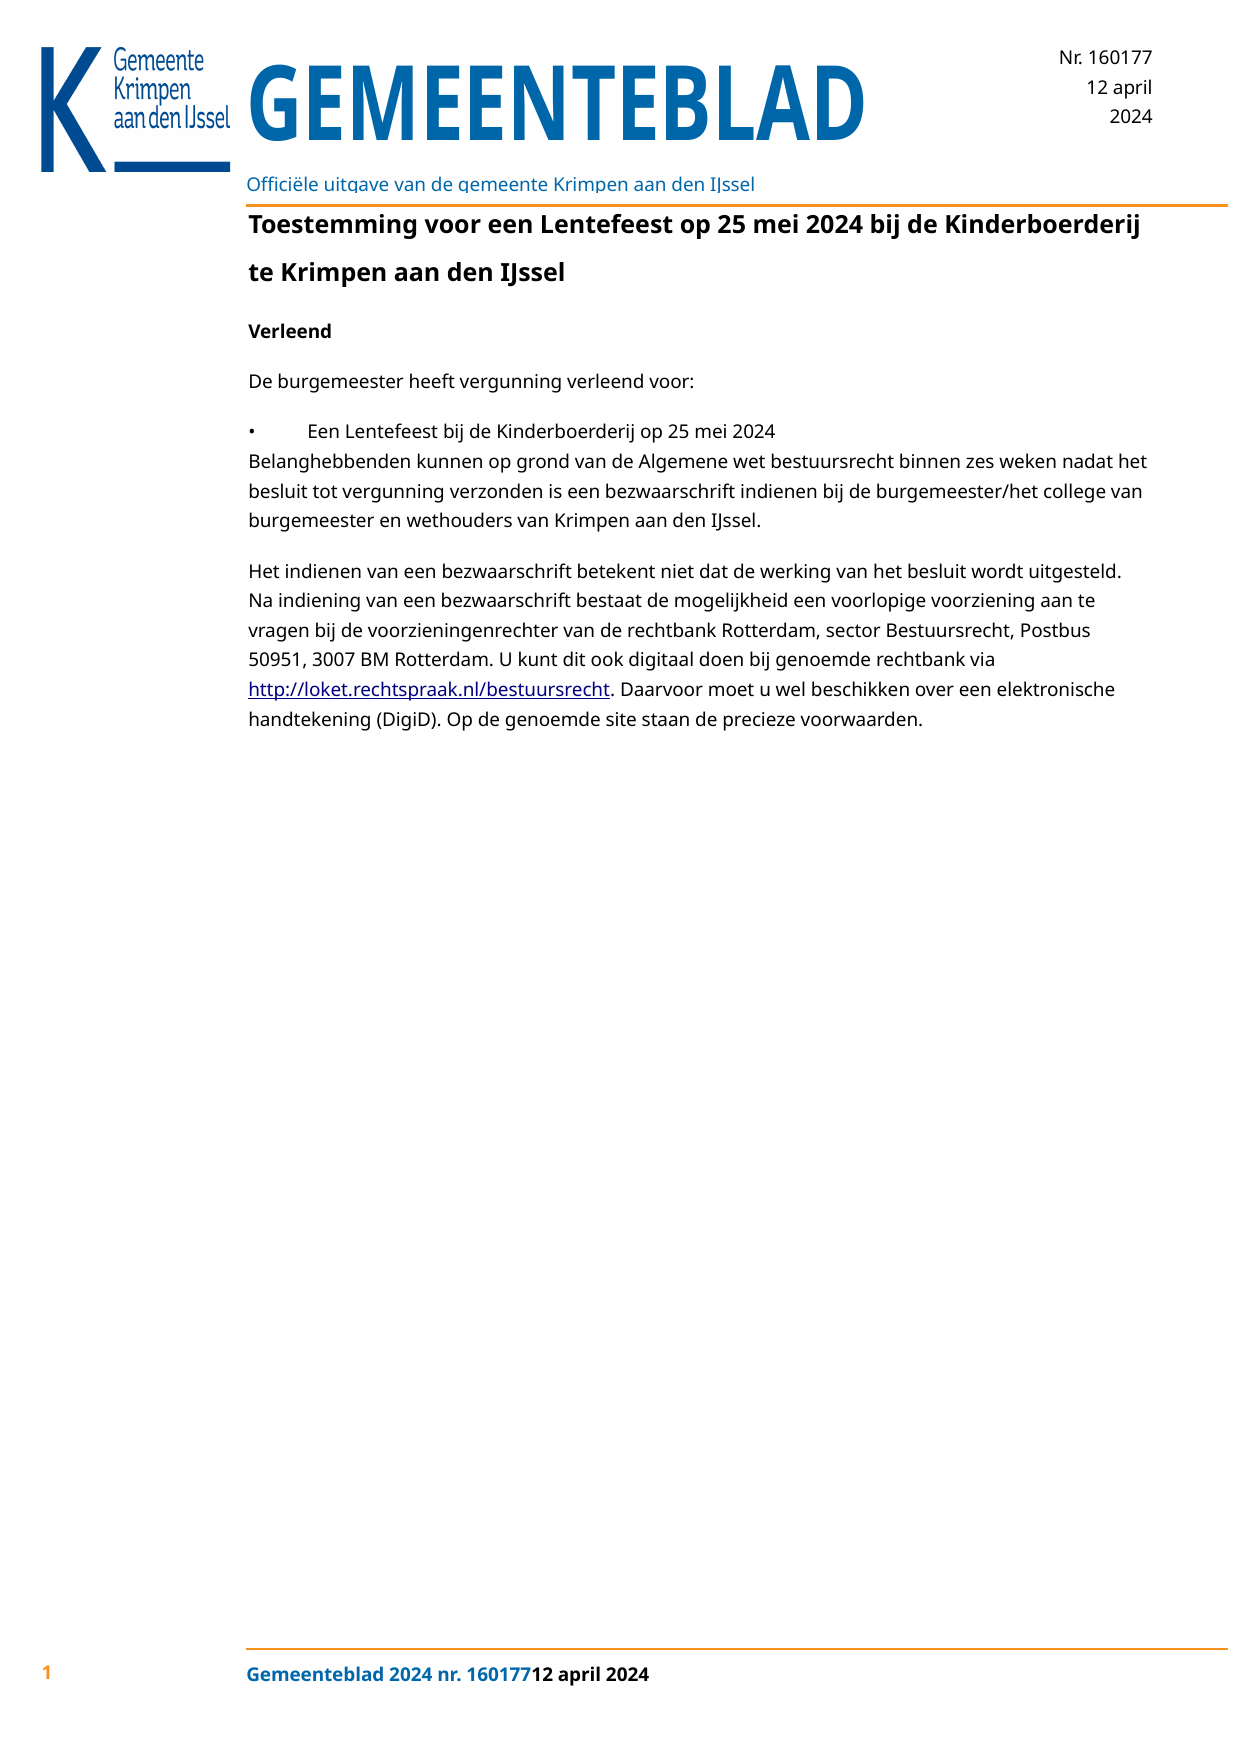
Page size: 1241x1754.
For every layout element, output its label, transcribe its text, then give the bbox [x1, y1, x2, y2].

text Verleend [248, 318, 1152, 344]
text Belanghebbenden kunnen op grond van de Algemene wet bestuursrecht binnen zes weken nadat het besluit tot vergunning verzonden is een bezwaarschrift indienen bij de burgemeester/het college van burgemeester en wethouders van Krimpen aan den IJssel. [248, 448, 1152, 533]
text Toestemming voor een Lentefeest op 25 mei 2024 bij de Kinderboerderij te Krimpen aan den IJssel [248, 207, 1152, 288]
list Een Lentefeest bij de Kinderboerderij op 25 mei 2024 [248, 419, 1152, 444]
text Het indienen van een bezwaarschrift betekent niet dat de werking van het besluit wordt uitgesteld. Na indiening van een bezwaarschrift bestaat de mogelijkheid een voorlopige voorziening aan te vragen bij de voorzieningenrechter van de rechtbank Rotterdam, sector Bestuursrecht, Postbus 50951, 3007 BM Rotterdam. U kunt dit ook digitaal doen bij genoemde rechtbank via http://loket.rechtspraak.nl/bestuursrecht. Daarvoor moet u wel beschikken over een elektronische handtekening (DigiD). Op de genoemde site staan de precieze voorwaarden. [248, 558, 1152, 732]
picture [41, 47, 231, 172]
text De burgemeester heeft vergunning verleend voor: [248, 368, 1152, 394]
